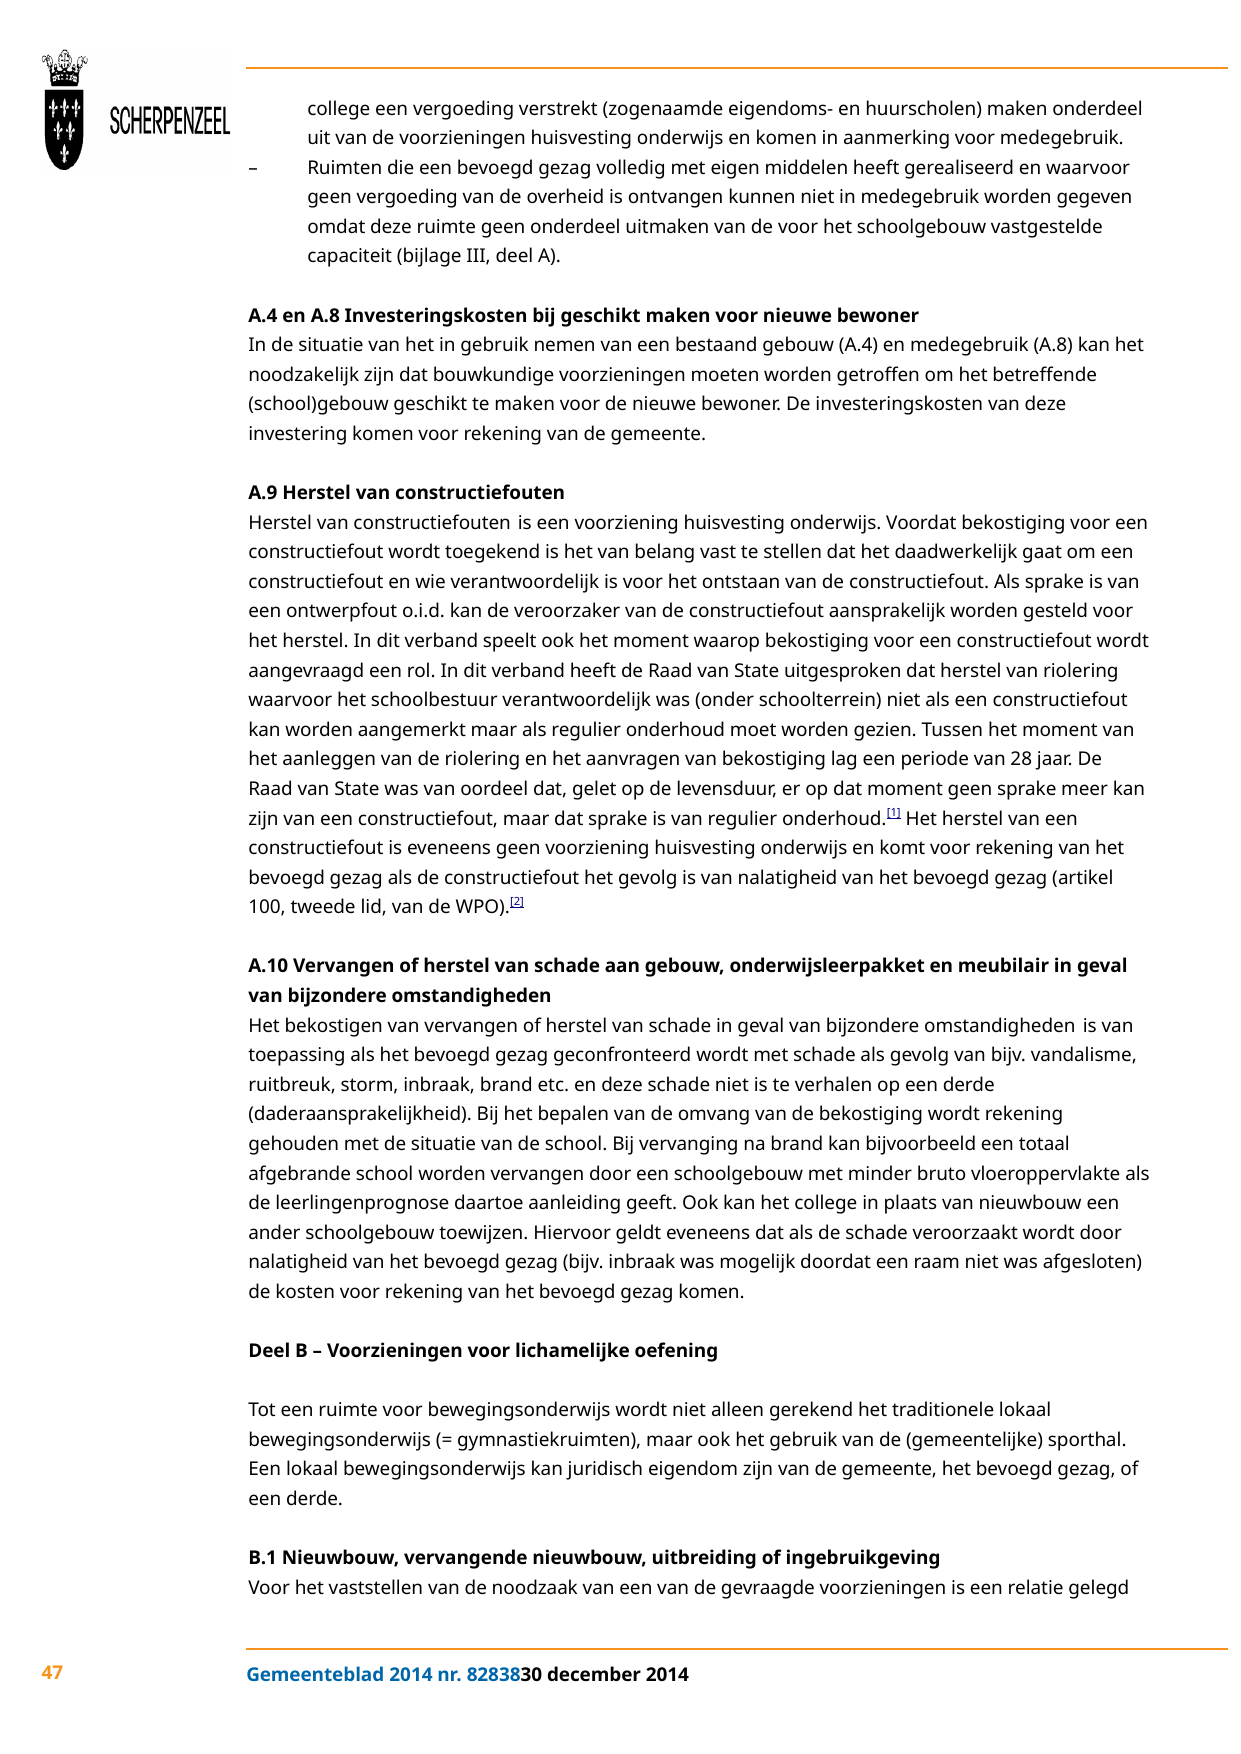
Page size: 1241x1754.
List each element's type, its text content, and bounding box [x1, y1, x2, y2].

text Het bekostigen van vervangen of herstel van schade in geval van bijzondere omstandigheden is van toepassing als het bevoegd gezag geconfronteerd wordt met schade als gevolg van bijv. vandalisme, ruitbreuk, storm, inbraak, brand etc. en deze schade niet is te verhalen op een derde (daderaansprakelijkheid). Bij het bepalen van de omvang van de bekostiging wordt rekening gehouden met de situatie van de school. Bij vervanging na brand kan bijvoorbeeld een totaal afgebrande school worden vervangen door een schoolgebouw met minder bruto vloeroppervlakte als de leerlingenprognose daartoe aanleiding geeft. Ook kan het college in plaats van nieuwbouw een ander schoolgebouw toewijzen. Hiervoor geldt eveneens dat als de schade veroorzaakt wordt door nalatigheid van het bevoegd gezag (bijv. inbraak was mogelijk doordat een raam niet was afgesloten) de kosten voor rekening van het bevoegd gezag komen. [248, 1012, 1152, 1304]
text Voor het vaststellen van de noodzaak van een van de gevraagde voorzieningen is een relatie gelegd [248, 1574, 1152, 1600]
list Ruimten die een bevoegd gezag volledig met eigen middelen heeft gerealiseerd en waarvoor geen vergoeding van de overheid is ontvangen kunnen niet in medegebruik worden gegeven omdat deze ruimte geen onderdeel uitmaken van de voor het schoolgebouw vastgestelde capaciteit (bijlage III, deel A). [248, 154, 1152, 268]
text B.1 Nieuwbouw, vervangende nieuwbouw, uitbreiding of ingebruikgeving [248, 1544, 1152, 1570]
text Tot een ruimte voor bewegingsonderwijs wordt niet alleen gerekend het traditionele lokaal bewegingsonderwijs (= gymnastiekruimten), maar ook het gebruik van de (gemeentelijke) sporthal. Een lokaal bewegingsonderwijs kan juridisch eigendom zijn van de gemeente, het bevoegd gezag, of een derde. [248, 1396, 1152, 1511]
text A.9 Herstel van constructiefouten [248, 479, 1152, 505]
text A.10 Vervangen of herstel van schade aan gebouw, onderwijsleerpakket en meubilair in geval van bijzondere omstandigheden [248, 953, 1152, 1008]
picture [41, 47, 231, 172]
text In de situatie van het in gebruik nemen van een bestaand gebouw (A.4) en medegebruik (A.8) kan het noodzakelijk zijn dat bouwkundige voorzieningen moeten worden getroffen om het betreffende (school)gebouw geschikt te maken voor de nieuwe bewoner. De investeringskosten van deze investering komen voor rekening van de gemeente. [248, 331, 1152, 446]
text Herstel van constructiefouten is een voorziening huisvesting onderwijs. Voordat bekostiging voor een constructiefout wordt toegekend is het van belang vast te stellen dat het daadwerkelijk gaat om een constructiefout en wie verantwoordelijk is voor het ontstaan van de constructiefout. Als sprake is van een ontwerpfout o.i.d. kan de veroorzaker van de constructiefout aansprakelijk worden gesteld voor het herstel. In dit verband speelt ook het moment waarop bekostiging voor een constructiefout wordt aangevraagd een rol. In dit verband heeft de Raad van State uitgesproken dat herstel van riolering waarvoor het schoolbestuur verantwoordelijk was (onder schoolterrein) niet als een constructiefout kan worden aangemerkt maar als regulier onderhoud moet worden gezien. Tussen het moment van het aanleggen van de riolering en het aanvragen van bekostiging lag een periode van 28 jaar. De Raad van State was van oordeel dat, gelet op de levensduur, er op dat moment geen sprake meer kan zijn van een constructiefout, maar dat sprake is van regulier onderhoud.[1] Het herstel van een constructiefout is eveneens geen voorziening huisvesting onderwijs en komt voor rekening van het bevoegd gezag als de constructiefout het gevolg is van nalatigheid van het bevoegd gezag (artikel 100, tweede lid, van de WPO).[2] [248, 509, 1152, 919]
list college een vergoeding verstrekt (zogenaamde eigendoms- en huurscholen) maken onderdeel uit van de voorzieningen huisvesting onderwijs en komen in aanmerking voor medegebruik. [248, 95, 1152, 150]
text A.4 en A.8 Investeringskosten bij geschikt maken voor nieuwe bewoner [248, 302, 1152, 328]
text Deel B – Voorzieningen voor lichamelijke oefening [248, 1337, 1152, 1363]
